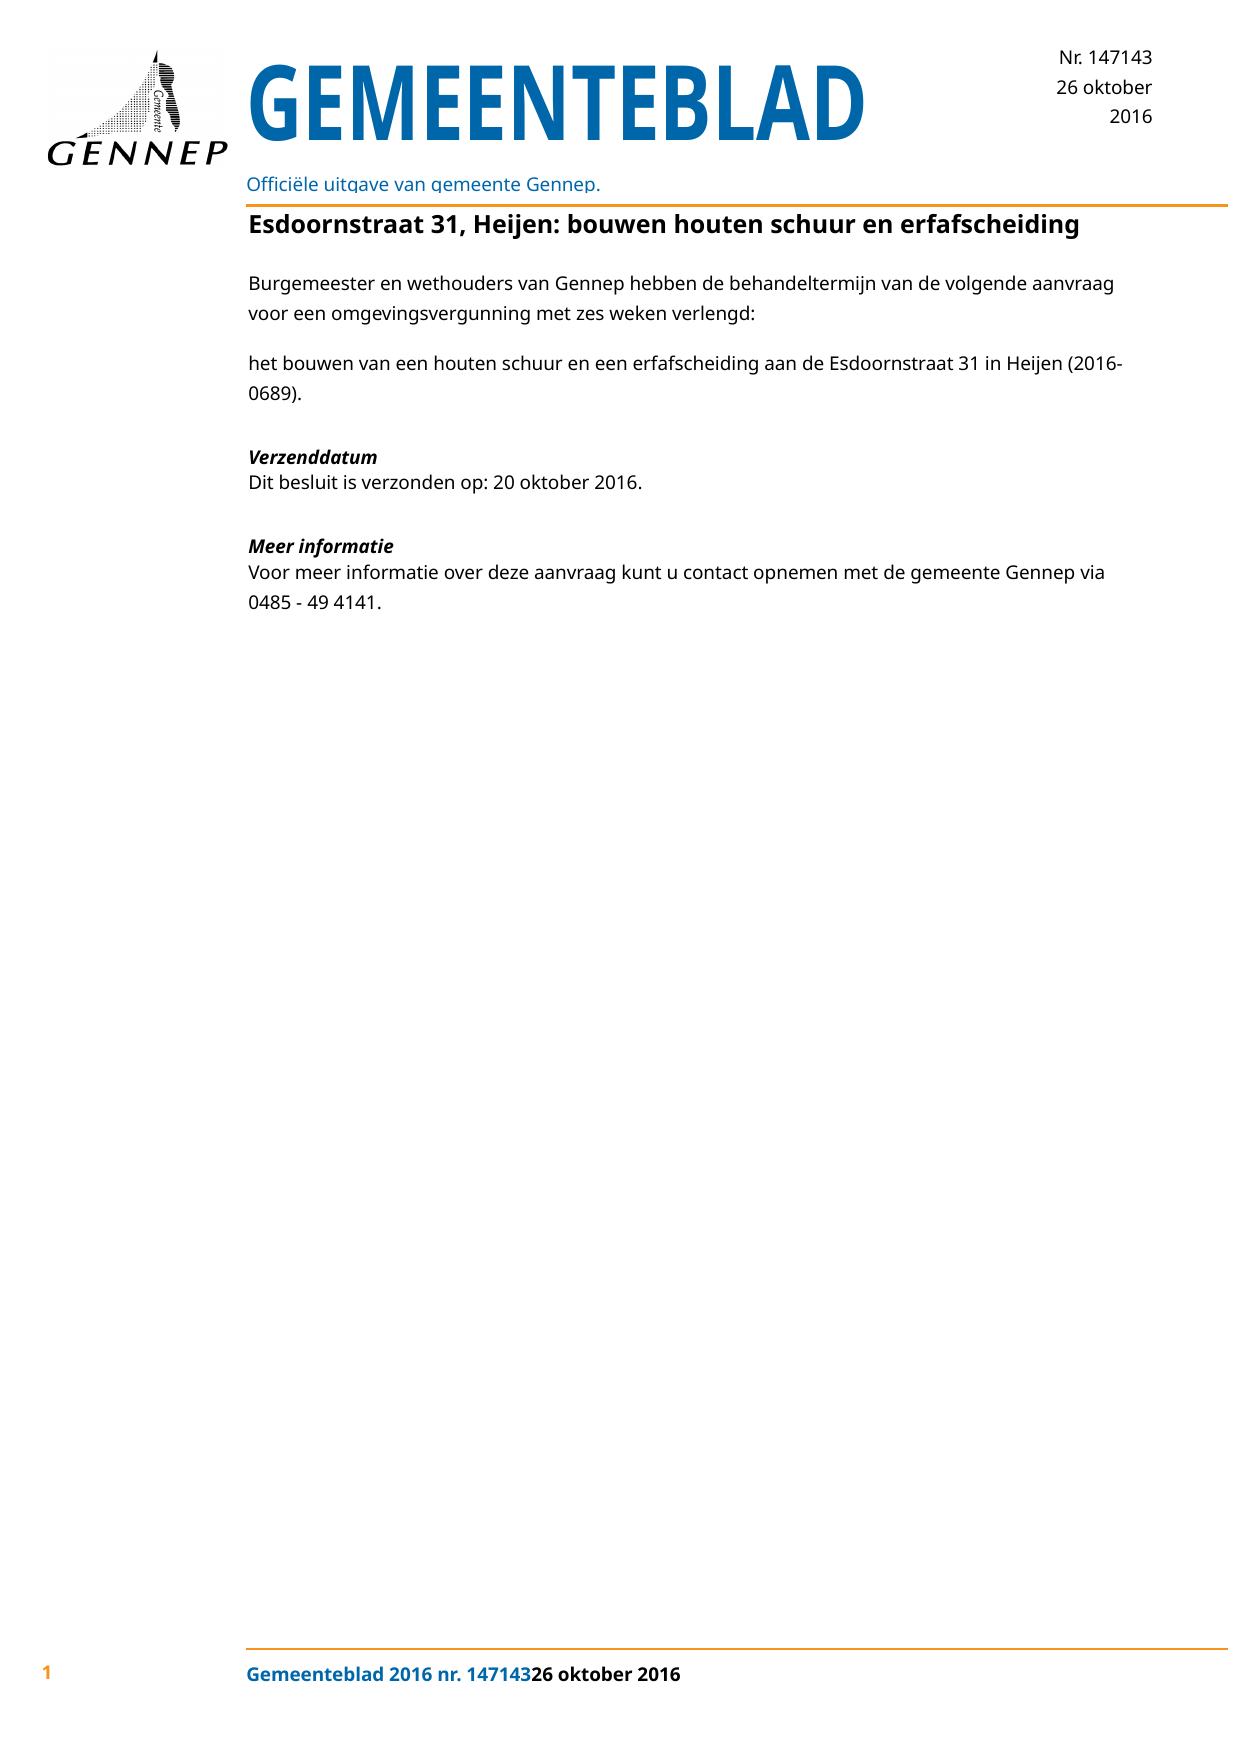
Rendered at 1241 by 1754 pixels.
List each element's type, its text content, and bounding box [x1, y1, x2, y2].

text Esdoornstraat 31, Heijen: bouwen houten schuur en erfafscheiding [248, 207, 1152, 241]
picture [41, 47, 231, 172]
text Verzenddatum [248, 444, 1152, 469]
text Meer informatie [248, 533, 1152, 559]
text Burgemeester en wethouders van Gennep hebben de behandeltermijn van de volgende aanvraag voor een omgevingsvergunning met zes weken verlengd: [248, 270, 1152, 326]
text Voor meer informatie over deze aanvraag kunt u contact opnemen met de gemeente Gennep via 0485 - 49 4141. [248, 559, 1152, 614]
text Dit besluit is verzonden op: 20 oktober 2016. [248, 469, 1152, 495]
text het bouwen van een houten schuur en een erfafscheiding aan de Esdoornstraat 31 in Heijen (2016-0689). [248, 350, 1152, 406]
